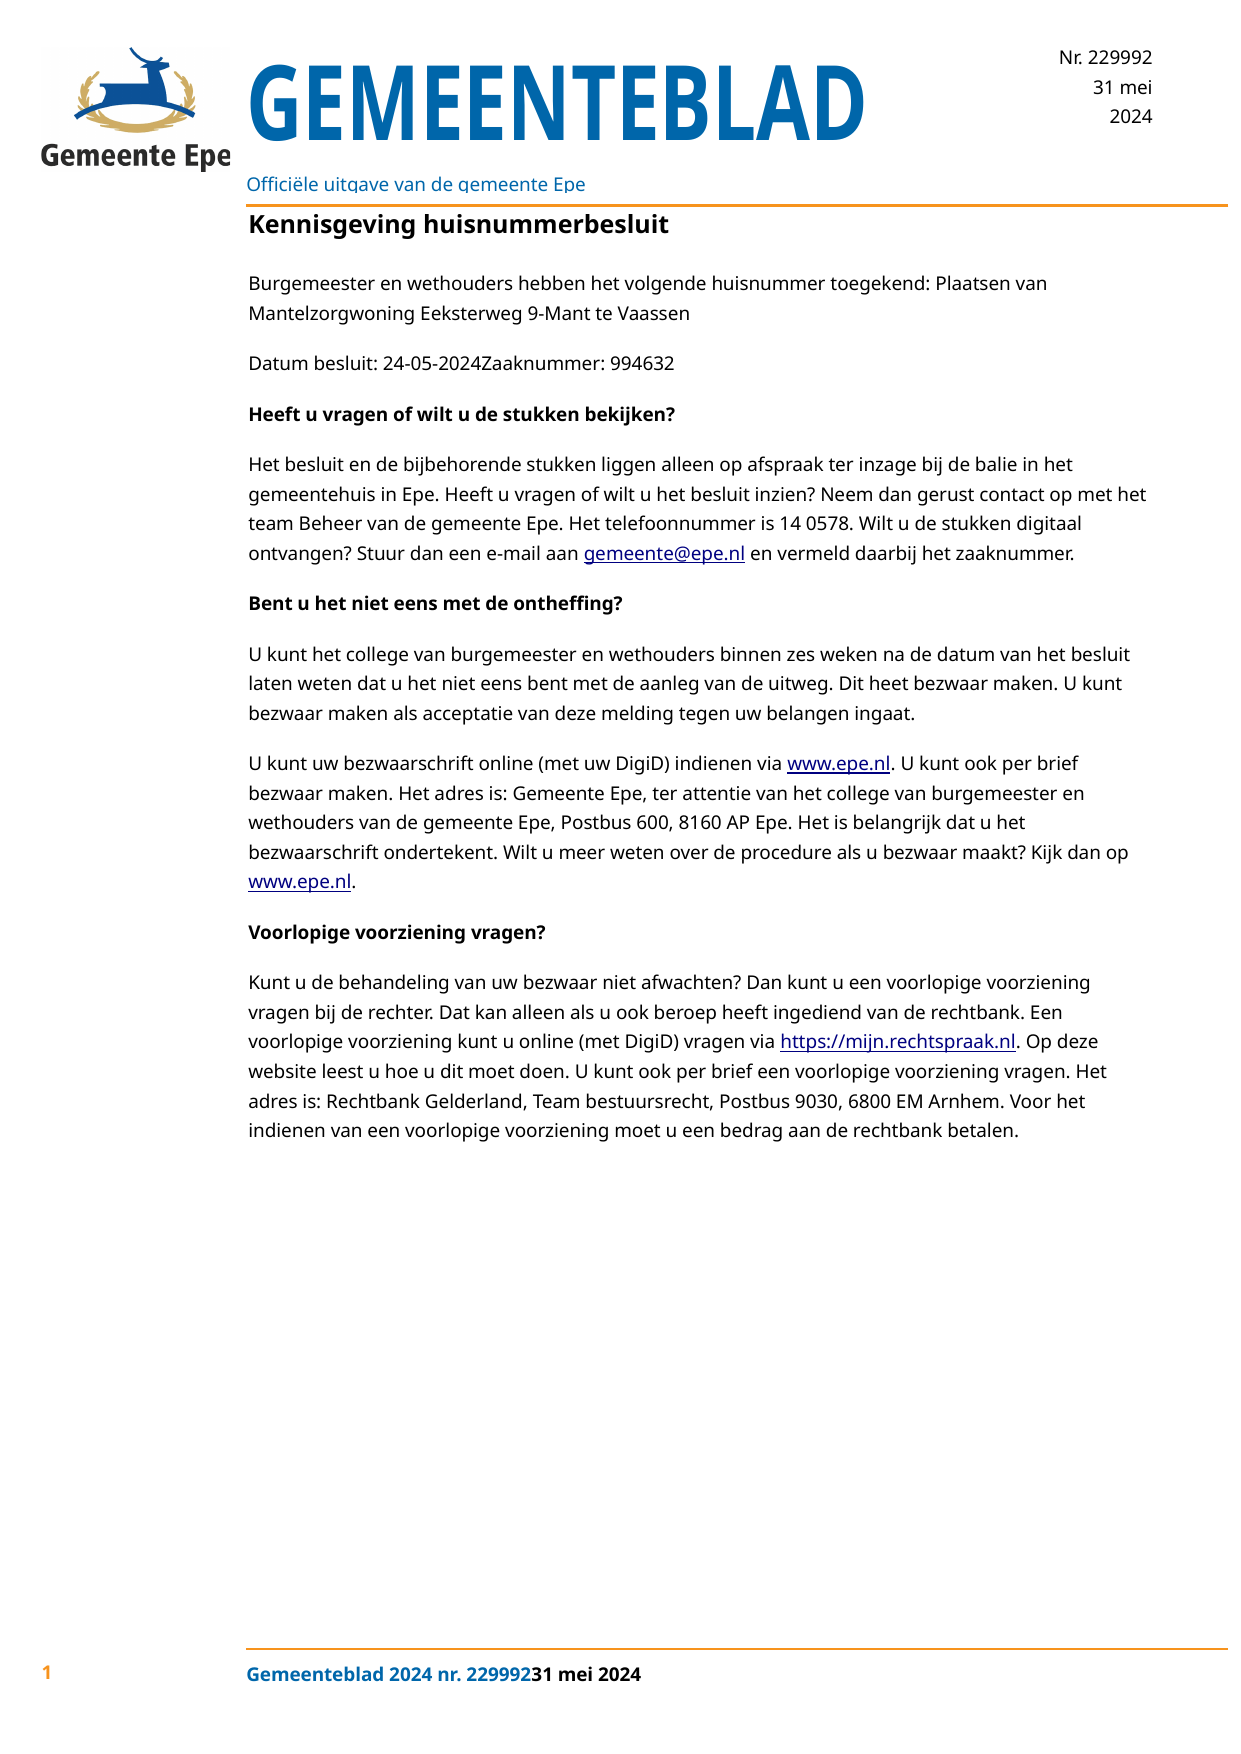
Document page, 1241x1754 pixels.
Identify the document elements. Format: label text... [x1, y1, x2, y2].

text Kennisgeving huisnummerbesluit [248, 207, 1152, 241]
text Kunt u de behandeling van uw bezwaar niet afwachten? Dan kunt u een voorlopige voorziening vragen bij de rechter. Dat kan alleen als u ook beroep heeft ingediend van de rechtbank. Een voorlopige voorziening kunt u online (met DigiD) vragen via https://mijn.rechtspraak.nl. Op deze website leest u hoe u dit moet doen. U kunt ook per brief een voorlopige voorziening vragen. Het adres is: Rechtbank Gelderland, Team bestuursrecht, Postbus 9030, 6800 EM Arnhem. Voor het indienen van een voorlopige voorziening moet u een bedrag aan de rechtbank betalen. [248, 969, 1152, 1143]
text Datum besluit: 24-05-2024Zaaknummer: 994632 [248, 350, 1152, 376]
text Het besluit en de bijbehorende stukken liggen alleen op afspraak ter inzage bij de balie in het gemeentehuis in Epe. Heeft u vragen of wilt u het besluit inzien? Neem dan gerust contact op met het team Beheer van de gemeente Epe. Het telefoonnummer is 14 0578. Wilt u de stukken digitaal ontvangen? Stuur dan een e-mail aan gemeente@epe.nl en vermeld daarbij het zaaknummer. [248, 451, 1152, 566]
text Voorlopige voorziening vragen? [248, 919, 1152, 945]
text U kunt uw bezwaarschrift online (met uw DigiD) indienen via www.epe.nl. U kunt ook per brief bezwaar maken. Het adres is: Gemeente Epe, ter attentie van het college van burgemeester en wethouders van de gemeente Epe, Postbus 600, 8160 AP Epe. Het is belangrijk dat u het bezwaarschrift ondertekent. Wilt u meer weten over de procedure als u bezwaar maakt? Kijk dan op www.epe.nl. [248, 750, 1152, 894]
text U kunt het college van burgemeester en wethouders binnen zes weken na de datum van het besluit laten weten dat u het niet eens bent met de aanleg van de uitweg. Dit heet bezwaar maken. U kunt bezwaar maken als acceptatie van deze melding tegen uw belangen ingaat. [248, 641, 1152, 726]
picture [41, 47, 231, 172]
text Bent u het niet eens met de ontheffing? [248, 590, 1152, 616]
text Burgemeester en wethouders hebben het volgende huisnummer toegekend: Plaatsen van Mantelzorgwoning Eeksterweg 9-Mant te Vaassen [248, 270, 1152, 326]
text Heeft u vragen of wilt u de stukken bekijken? [248, 401, 1152, 426]
